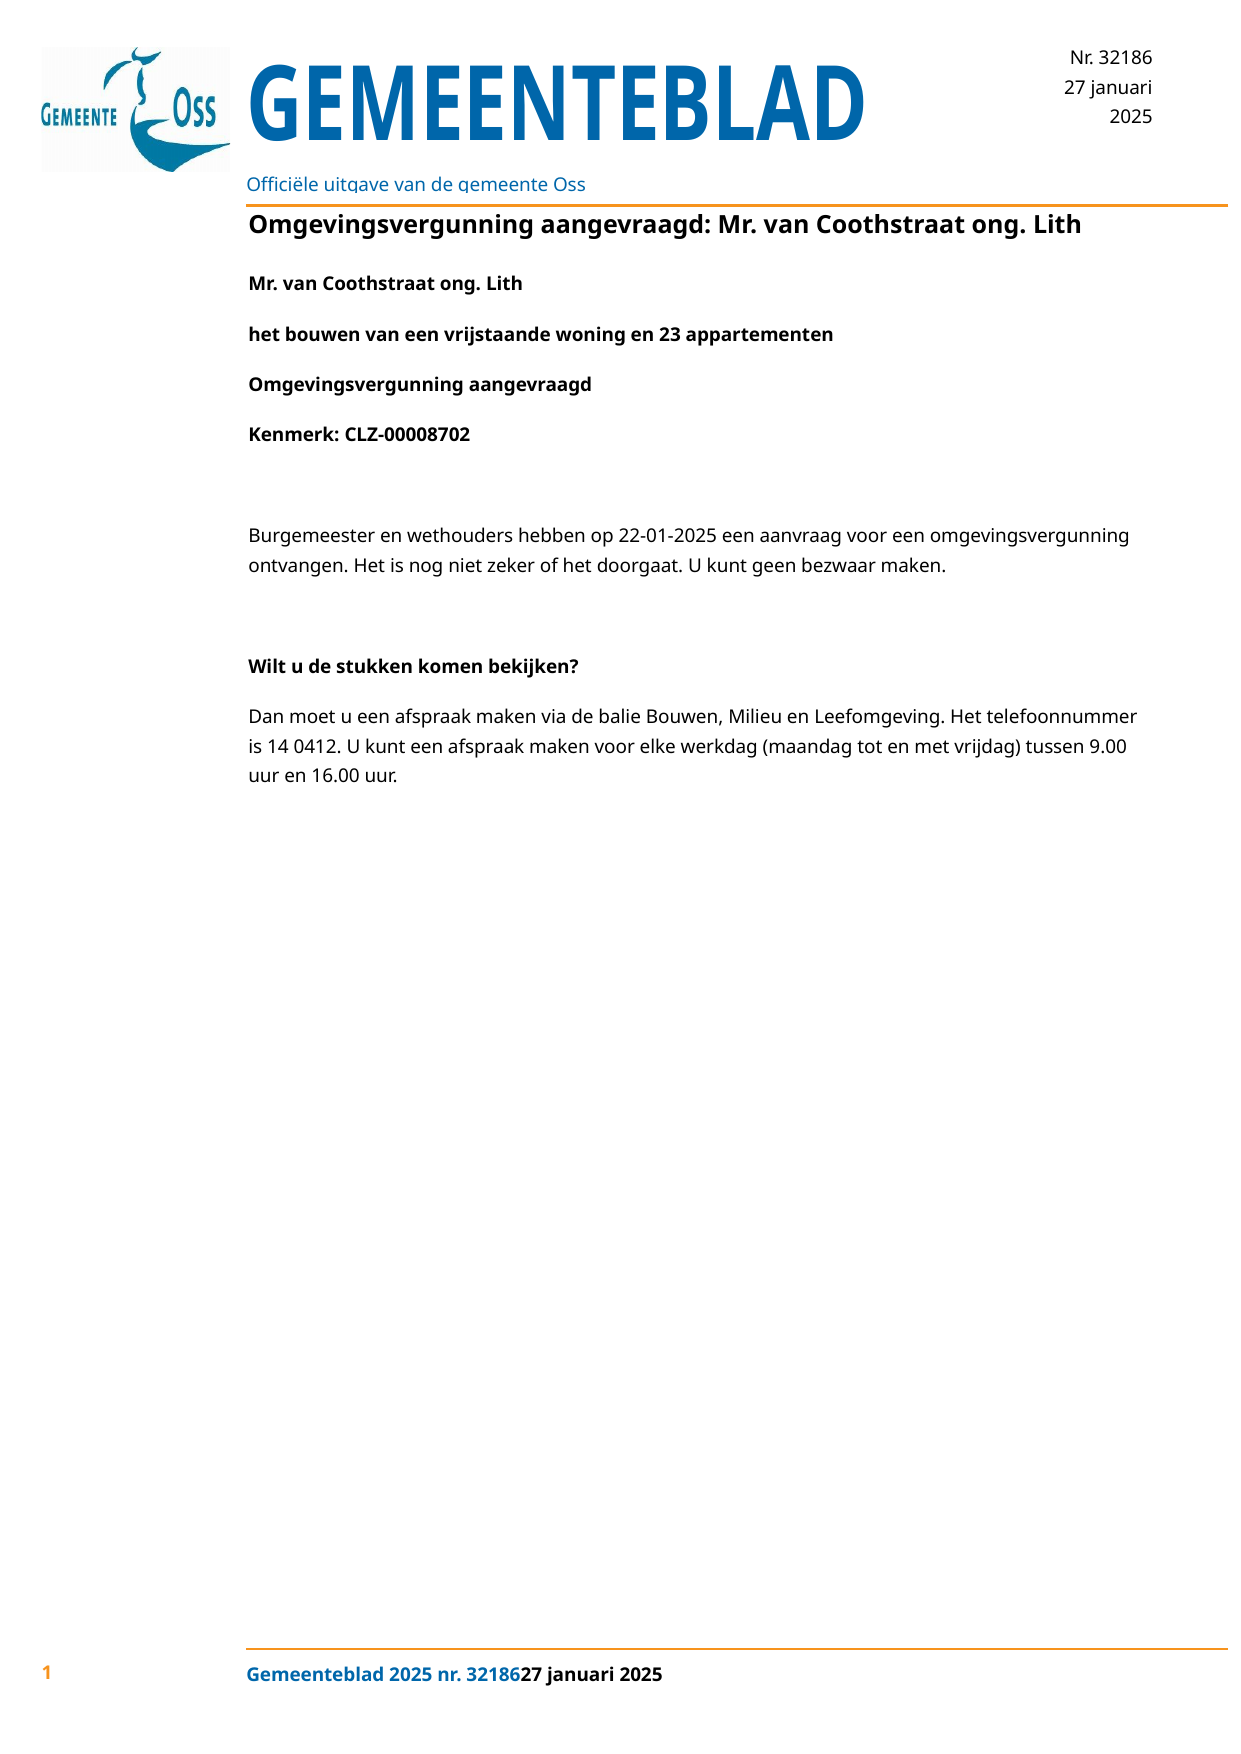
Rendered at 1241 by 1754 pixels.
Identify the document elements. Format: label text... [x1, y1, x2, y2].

text Dan moet u een afspraak maken via de balie Bouwen, Milieu en Leefomgeving. Het telefoonnummer is 14 0412. U kunt een afspraak maken voor elke werkdag (maandag tot en met vrijdag) tussen 9.00 uur en 16.00 uur. [248, 703, 1152, 788]
text het bouwen van een vrijstaande woning en 23 appartementen [248, 321, 1152, 346]
picture [41, 47, 231, 172]
text Omgevingsvergunning aangevraagd: Mr. van Coothstraat ong. Lith [248, 207, 1152, 241]
text Mr. van Coothstraat ong. Lith [248, 270, 1152, 296]
text Omgevingsvergunning aangevraagd [248, 371, 1152, 397]
text Wilt u de stukken komen bekijken? [248, 653, 1152, 678]
text Kenmerk: CLZ-00008702 [248, 422, 1152, 447]
text Burgemeester en wethouders hebben op 22-01-2025 een aanvraag voor een omgevingsvergunning ontvangen. Het is nog niet zeker of het doorgaat. U kunt geen bezwaar maken. [248, 522, 1152, 578]
